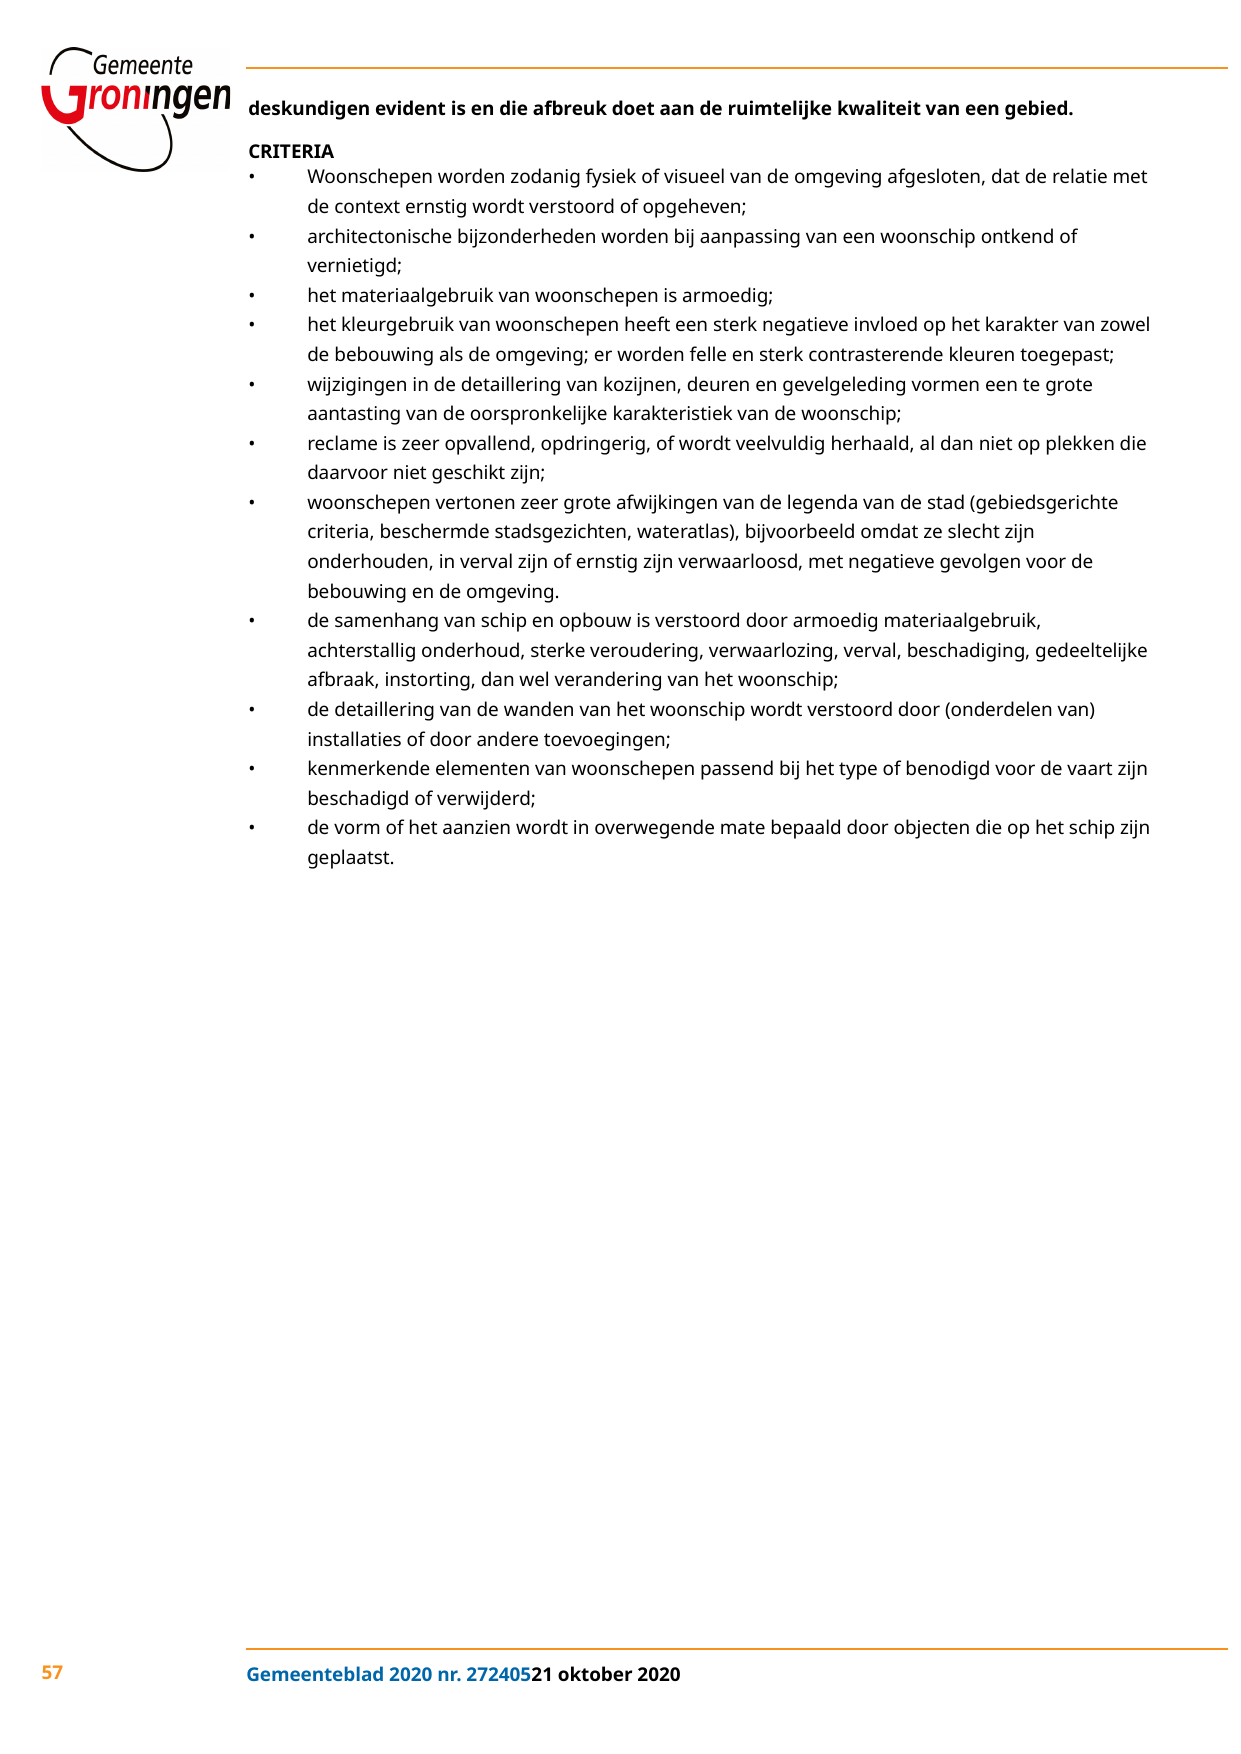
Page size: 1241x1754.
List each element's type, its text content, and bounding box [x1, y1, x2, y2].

text deskundigen evident is en die afbreuk doet aan de ruimtelijke kwaliteit van een gebied. [248, 95, 1152, 121]
list Woonschepen worden zodanig fysiek of visueel van de omgeving afgesloten, dat de relatie met de context ernstig wordt verstoord of opgeheven; [248, 164, 1152, 219]
list woonschepen vertonen zeer grote afwijkingen van de legenda van de stad (gebiedsgerichte criteria, beschermde stadsgezichten, wateratlas), bijvoorbeeld omdat ze slecht zijn onderhouden, in verval zijn of ernstig zijn verwaarloosd, met negatieve gevolgen voor de bebouwing en de omgeving. [248, 489, 1152, 603]
text CRITERIA [248, 138, 1152, 164]
list wijzigingen in de detaillering van kozijnen, deuren en gevelgeleding vormen een te grote aantasting van de oorspronkelijke karakteristiek van de woonschip; [248, 371, 1152, 426]
list de vorm of het aanzien wordt in overwegende mate bepaald door objecten die op het schip zijn geplaatst. [248, 814, 1152, 870]
list de detaillering van de wanden van het woonschip wordt verstoord door (onderdelen van) installaties of door andere toevoegingen; [248, 696, 1152, 751]
list reclame is zeer opvallend, opdringerig, of wordt veelvuldig herhaald, al dan niet op plekken die daarvoor niet geschikt zijn; [248, 430, 1152, 485]
list het kleurgebruik van woonschepen heeft een sterk negatieve invloed op het karakter van zowel de bebouwing als de omgeving; er worden felle en sterk contrasterende kleuren toegepast; [248, 312, 1152, 367]
list het materiaalgebruik van woonschepen is armoedig; [248, 282, 1152, 308]
picture [41, 47, 231, 172]
list kenmerkende elementen van woonschepen passend bij het type of benodigd voor de vaart zijn beschadigd of verwijderd; [248, 755, 1152, 811]
list de samenhang van schip en opbouw is verstoord door armoedig materiaalgebruik, achterstallig onderhoud, sterke veroudering, verwaarlozing, verval, beschadiging, gedeeltelijke afbraak, instorting, dan wel verandering van het woonschip; [248, 607, 1152, 692]
list architectonische bijzonderheden worden bij aanpassing van een woonschip ontkend of vernietigd; [248, 223, 1152, 278]
